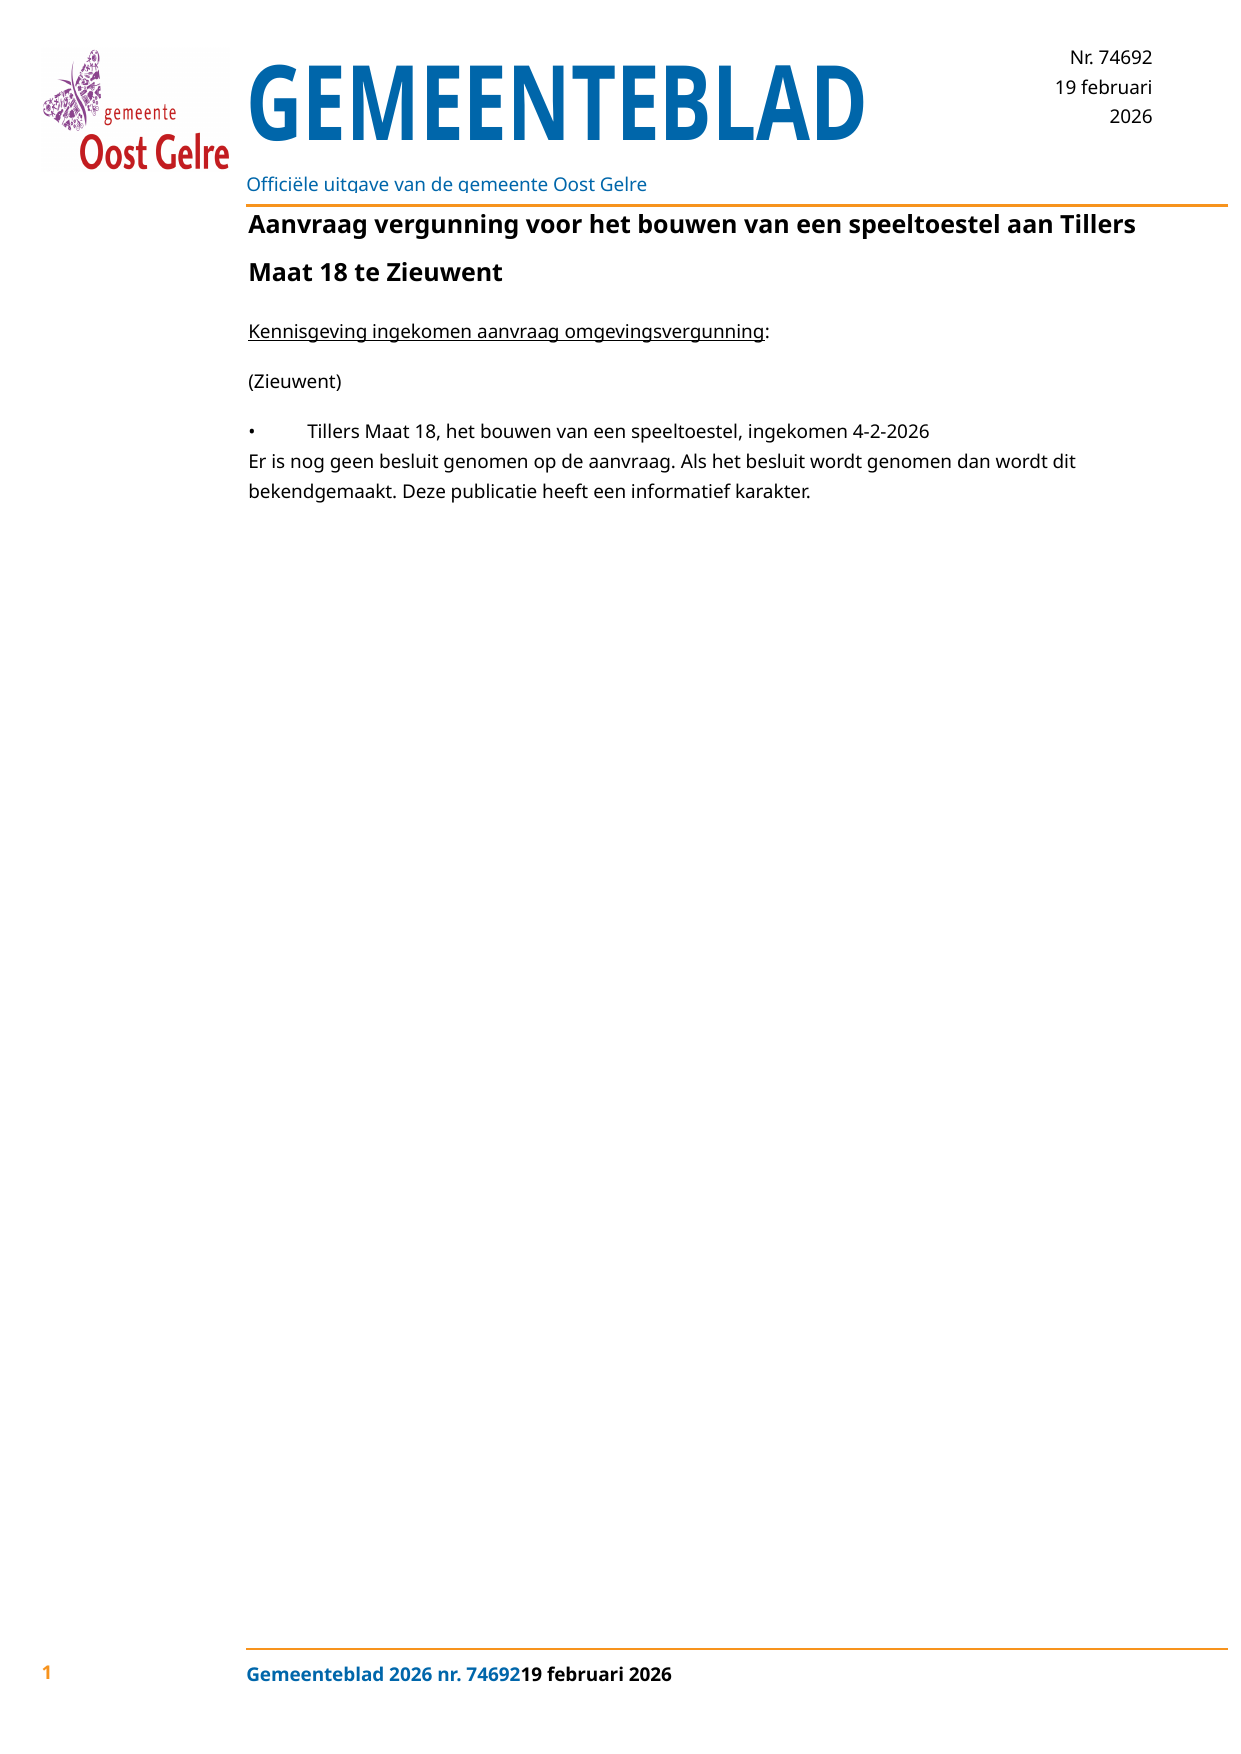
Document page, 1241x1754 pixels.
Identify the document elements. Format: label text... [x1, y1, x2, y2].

text Aanvraag vergunning voor het bouwen van een speeltoestel aan Tillers Maat 18 te Zieuwent [248, 207, 1152, 288]
text Er is nog geen besluit genomen op de aanvraag. Als het besluit wordt genomen dan wordt dit bekendgemaakt. Deze publicatie heeft een informatief karakter. [248, 448, 1152, 504]
list Tillers Maat 18, het bouwen van een speeltoestel, ingekomen 4-2-2026 [248, 419, 1152, 444]
picture [41, 47, 231, 172]
text Kennisgeving ingekomen aanvraag omgevingsvergunning: [248, 318, 1152, 344]
text (Zieuwent) [248, 368, 1152, 394]
